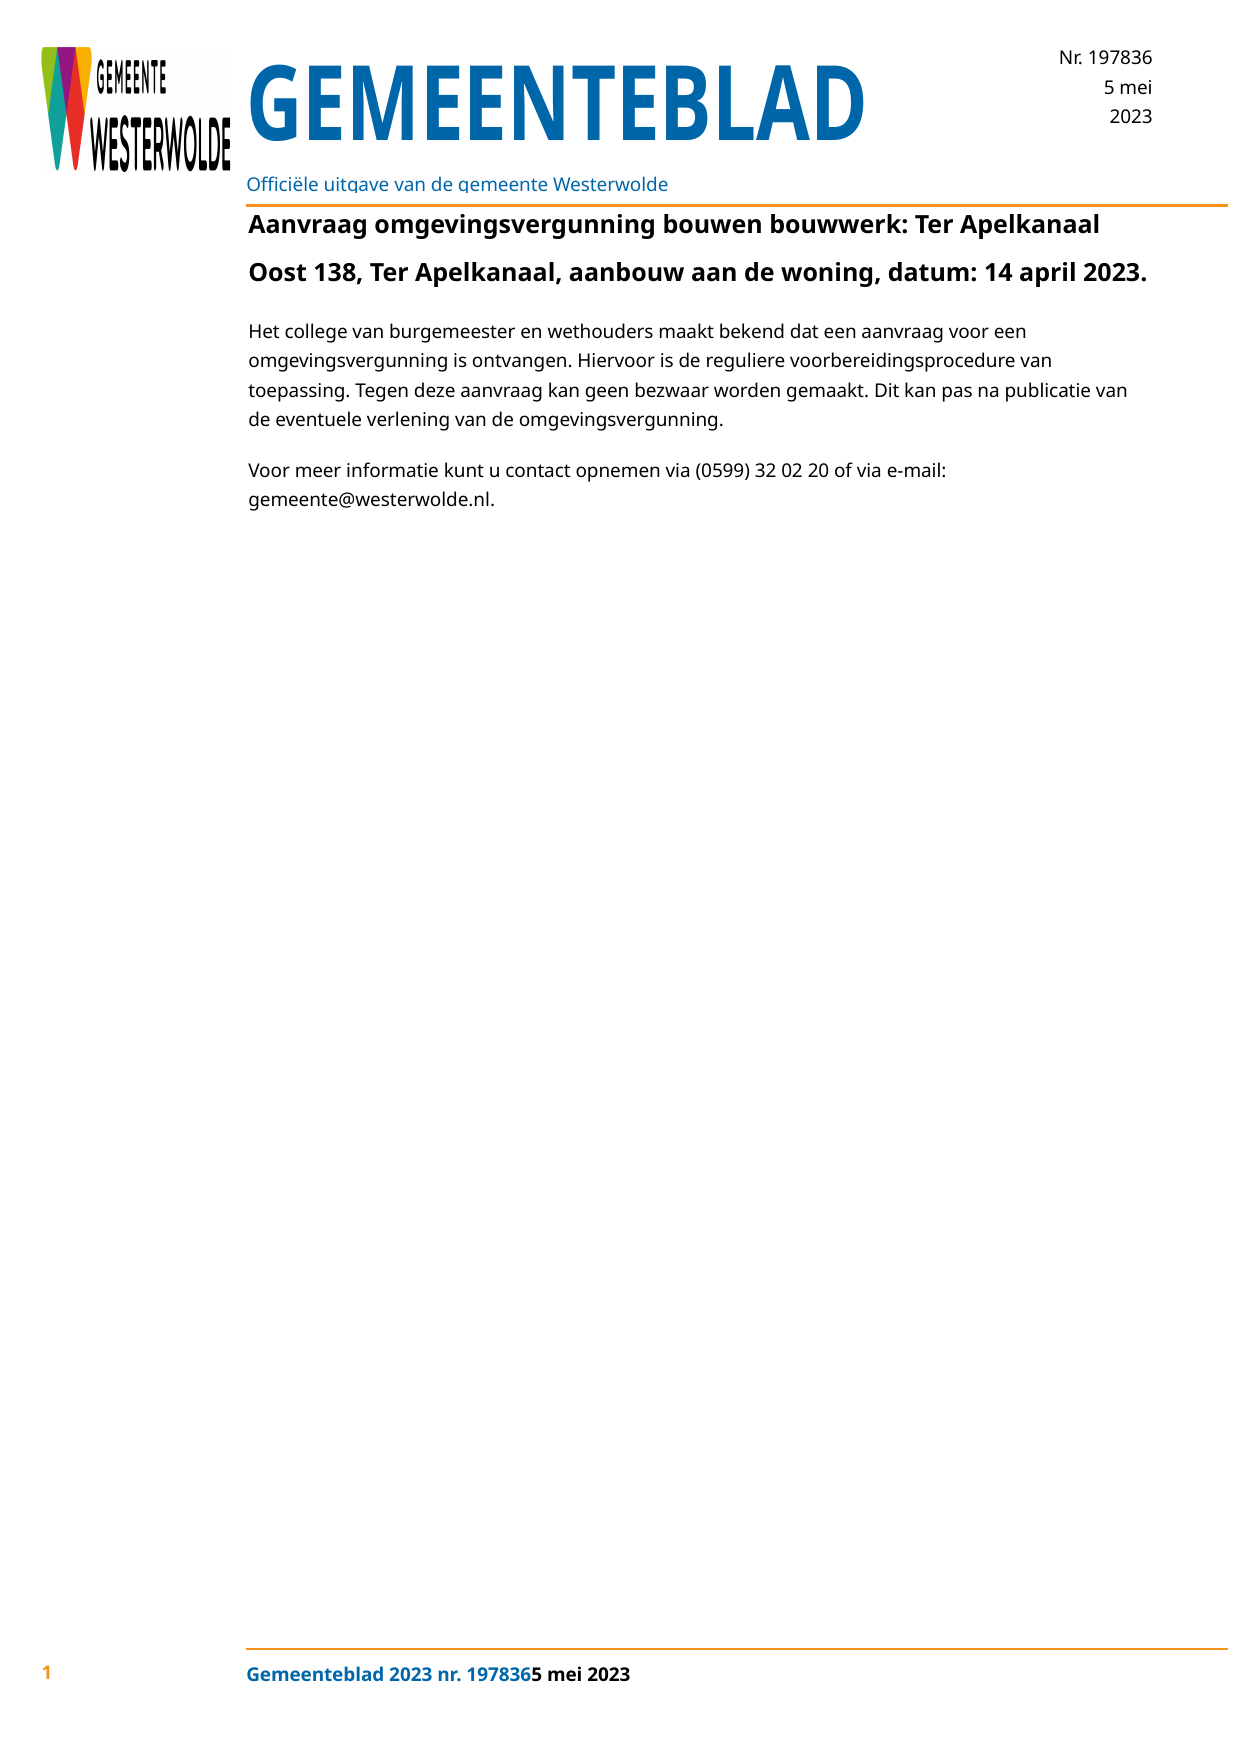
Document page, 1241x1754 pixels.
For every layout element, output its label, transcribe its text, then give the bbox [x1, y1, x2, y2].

text Voor meer informatie kunt u contact opnemen via (0599) 32 02 20 of via e-mail: gemeente@westerwolde.nl. [248, 457, 1152, 512]
text Aanvraag omgevingsvergunning bouwen bouwwerk: Ter Apelkanaal Oost 138, Ter Apelkanaal, aanbouw aan de woning, datum: 14 april 2023. [248, 207, 1152, 288]
picture [41, 47, 231, 172]
text Het college van burgemeester en wethouders maakt bekend dat een aanvraag voor een omgevingsvergunning is ontvangen. Hiervoor is de reguliere voorbereidingsprocedure van toepassing. Tegen deze aanvraag kan geen bezwaar worden gemaakt. Dit kan pas na publicatie van de eventuele verlening van de omgevingsvergunning. [248, 318, 1152, 432]
